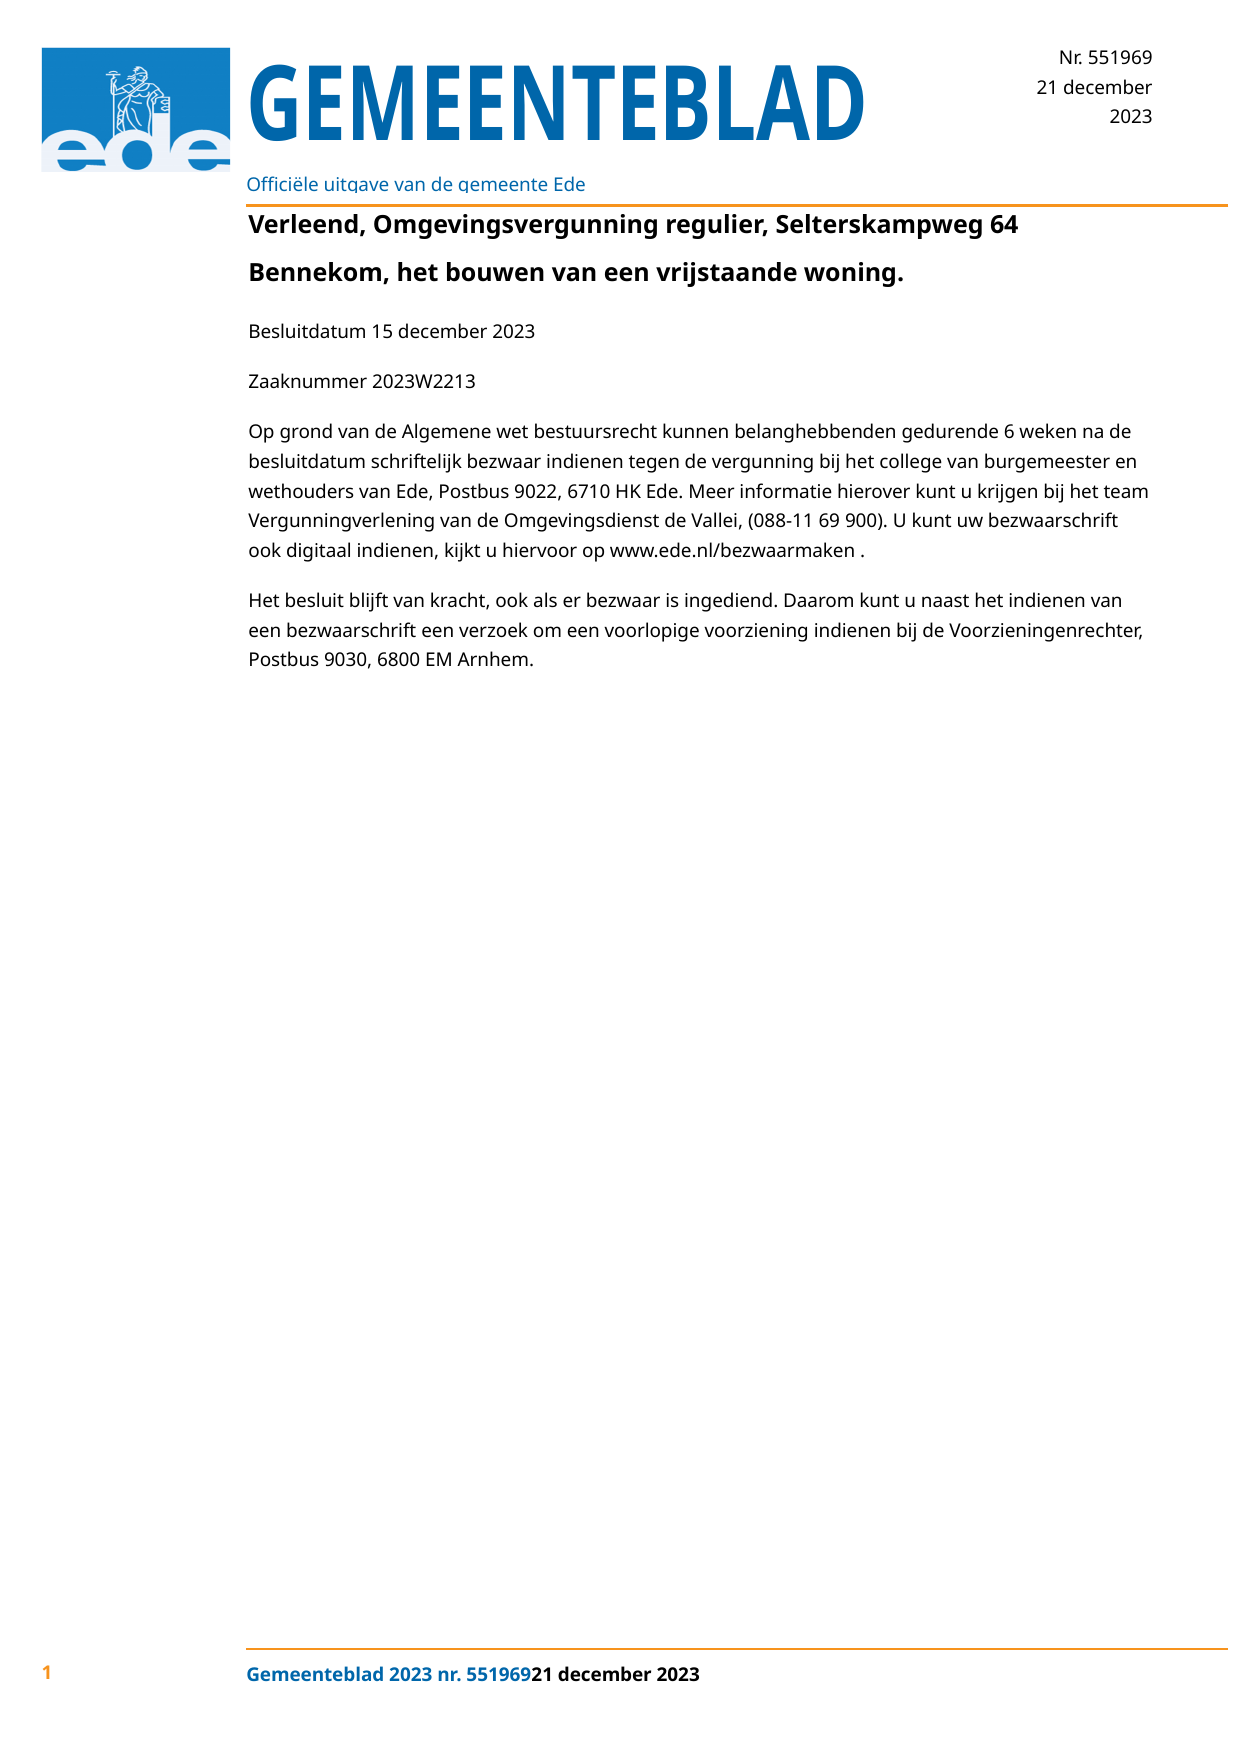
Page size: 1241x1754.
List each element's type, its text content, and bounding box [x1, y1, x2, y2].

text Besluitdatum 15 december 2023 [248, 318, 1152, 344]
text Zaaknummer 2023W2213 [248, 368, 1152, 394]
text Verleend, Omgevingsvergunning regulier, Selterskampweg 64 Bennekom, het bouwen van een vrijstaande woning. [248, 207, 1152, 288]
text Op grond van de Algemene wet bestuursrecht kunnen belanghebbenden gedurende 6 weken na de besluitdatum schriftelijk bezwaar indienen tegen de vergunning bij het college van burgemeester en wethouders van Ede, Postbus 9022, 6710 HK Ede. Meer informatie hierover kunt u krijgen bij het team Vergunningverlening van de Omgevingsdienst de Vallei, (088-11 69 900). U kunt uw bezwaarschrift ook digitaal indienen, kijkt u hiervoor op www.ede.nl/bezwaarmaken . [248, 419, 1152, 563]
picture [41, 47, 231, 172]
text Het besluit blijft van kracht, ook als er bezwaar is ingediend. Daarom kunt u naast het indienen van een bezwaarschrift een verzoek om een voorlopige voorziening indienen bij de Voorzieningenrechter, Postbus 9030, 6800 EM Arnhem. [248, 587, 1152, 672]
